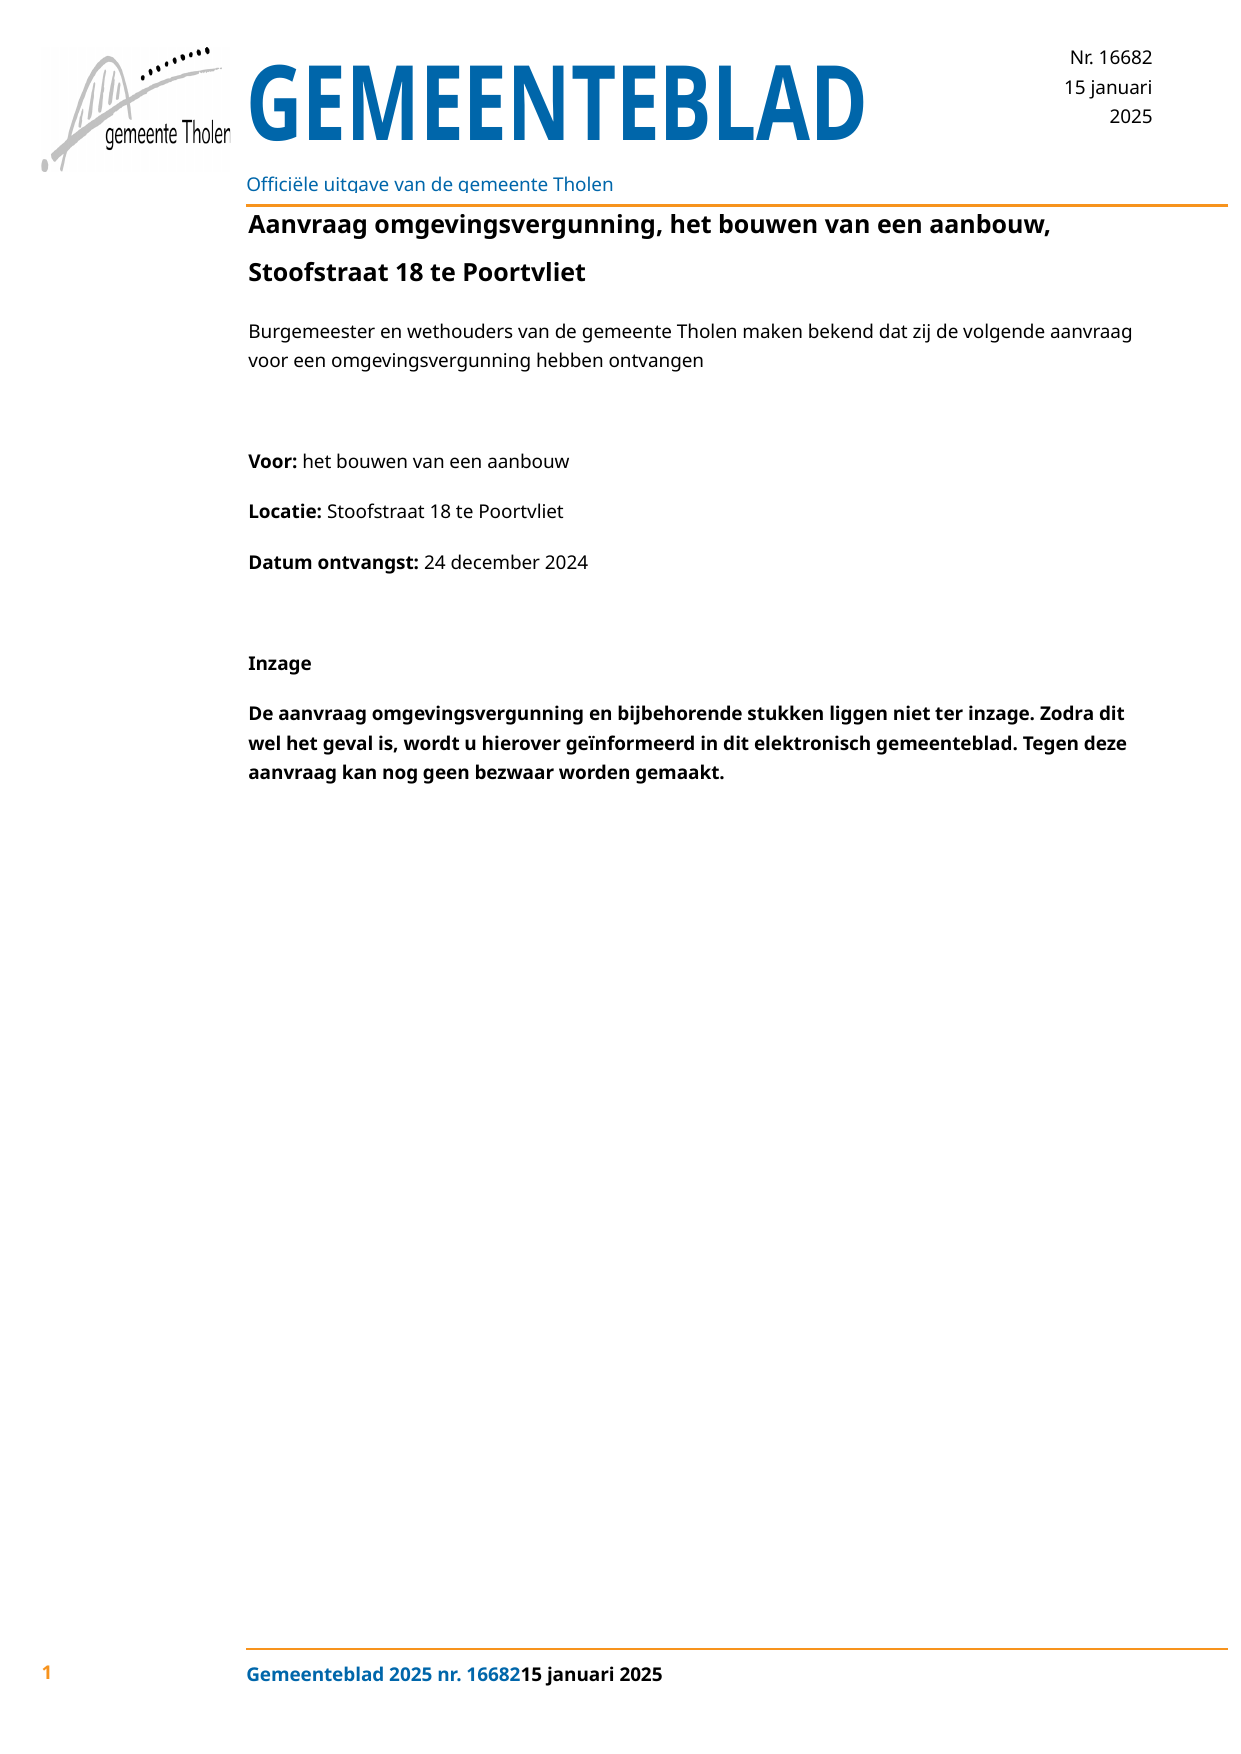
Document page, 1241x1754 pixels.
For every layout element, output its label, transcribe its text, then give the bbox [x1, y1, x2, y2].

text Aanvraag omgevingsvergunning, het bouwen van een aanbouw, Stoofstraat 18 te Poortvliet [248, 207, 1152, 288]
text De aanvraag omgevingsvergunning en bijbehorende stukken liggen niet ter inzage. Zodra dit wel het geval is, wordt u hierover geïnformeerd in dit elektronisch gemeenteblad. Tegen deze aanvraag kan nog geen bezwaar worden gemaakt. [248, 700, 1152, 785]
text Inzage [248, 650, 1152, 676]
text Locatie: Stoofstraat 18 te Poortvliet [248, 499, 1152, 524]
text Datum ontvangst: 24 december 2024 [248, 549, 1152, 575]
text Burgemeester en wethouders van de gemeente Tholen maken bekend dat zij de volgende aanvraag voor een omgevingsvergunning hebben ontvangen [248, 318, 1152, 373]
picture [41, 47, 231, 172]
text Voor: het bouwen van een aanbouw [248, 448, 1152, 474]
